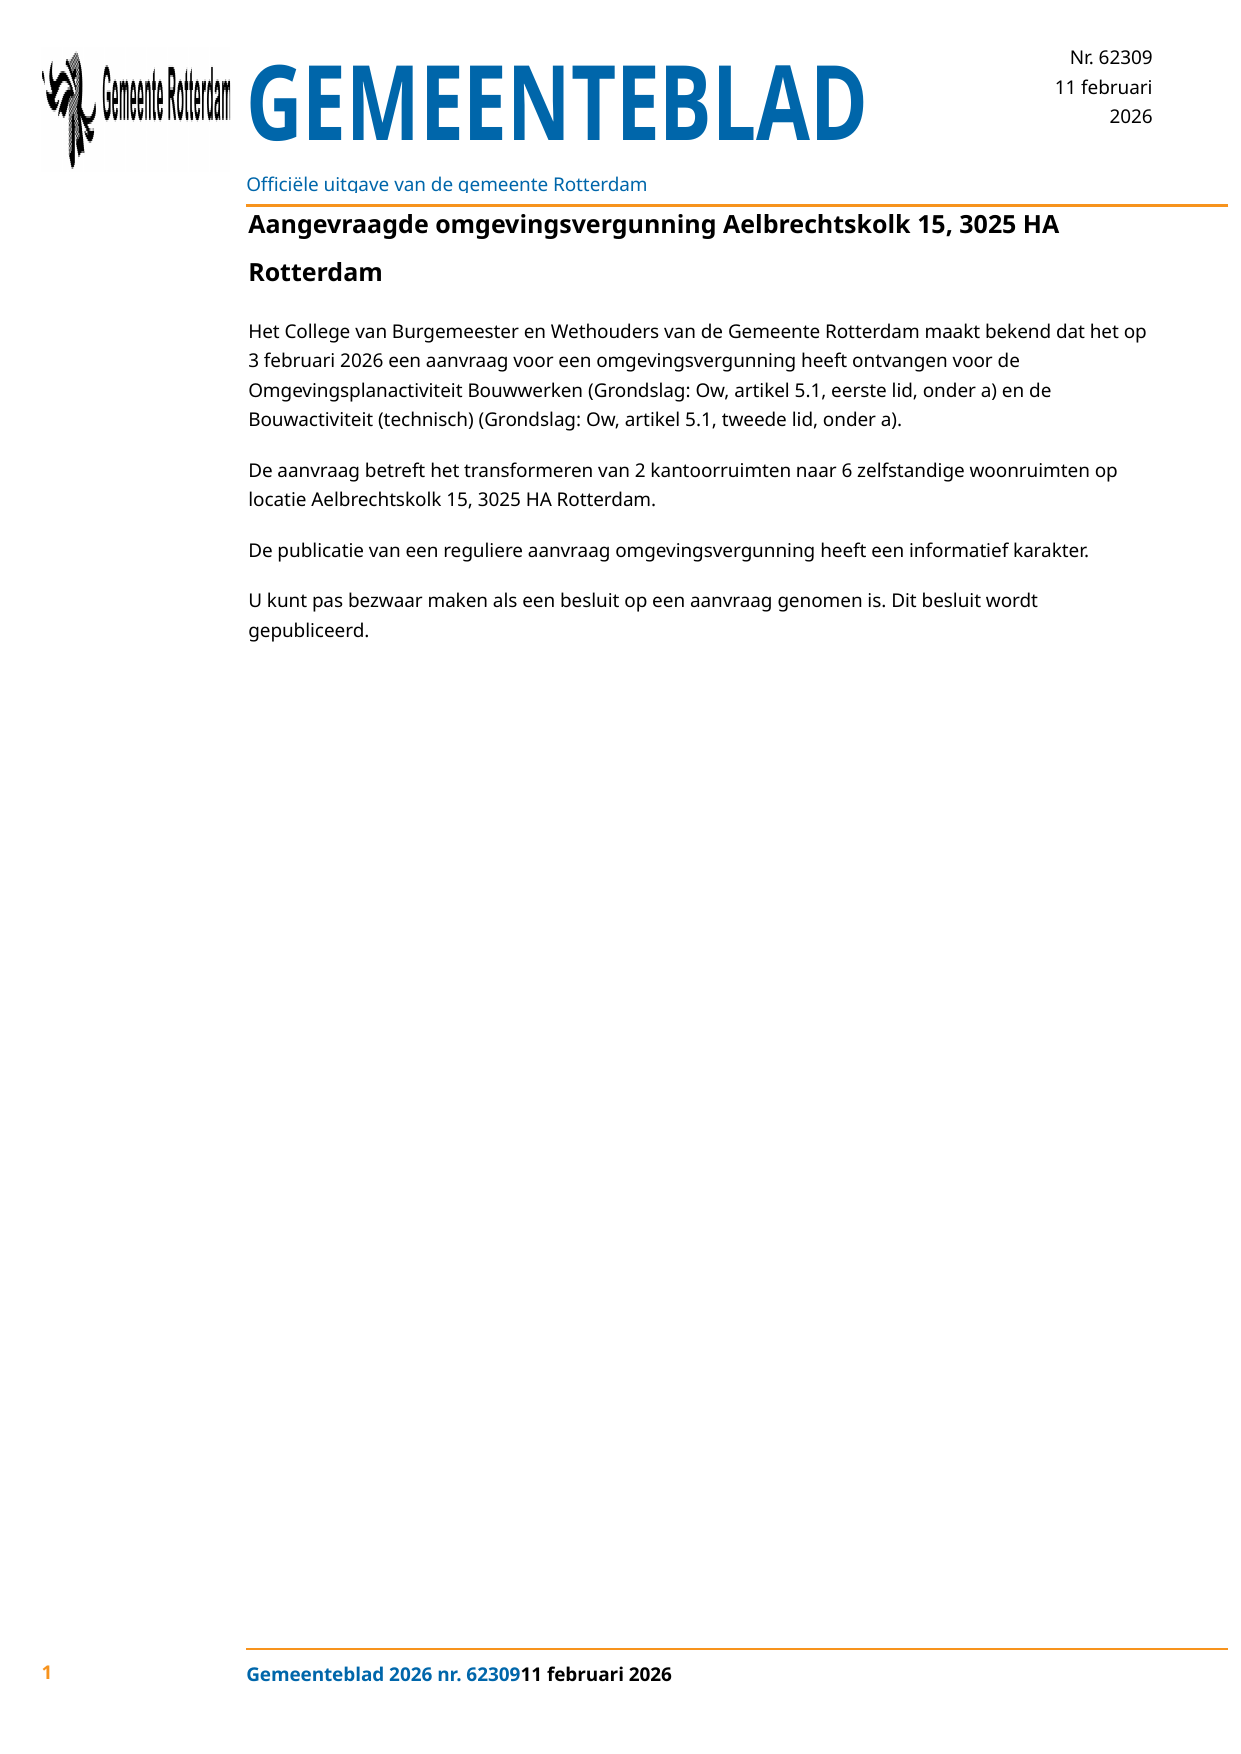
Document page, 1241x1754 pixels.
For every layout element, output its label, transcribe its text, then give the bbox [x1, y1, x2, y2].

text Aangevraagde omgevingsvergunning Aelbrechtskolk 15, 3025 HA Rotterdam [248, 207, 1152, 288]
text De publicatie van een reguliere aanvraag omgevingsvergunning heeft een informatief karakter. [248, 537, 1152, 563]
picture [41, 47, 231, 172]
text De aanvraag betreft het transformeren van 2 kantoorruimten naar 6 zelfstandige woonruimten op locatie Aelbrechtskolk 15, 3025 HA Rotterdam. [248, 457, 1152, 512]
text Het College van Burgemeester en Wethouders van de Gemeente Rotterdam maakt bekend dat het op 3 februari 2026 een aanvraag voor een omgevingsvergunning heeft ontvangen voor de Omgevingsplanactiviteit Bouwwerken (Grondslag: Ow, artikel 5.1, eerste lid, onder a) en de Bouwactiviteit (technisch) (Grondslag: Ow, artikel 5.1, tweede lid, onder a). [248, 318, 1152, 432]
text U kunt pas bezwaar maken als een besluit op een aanvraag genomen is. Dit besluit wordt gepubliceerd. [248, 587, 1152, 643]
